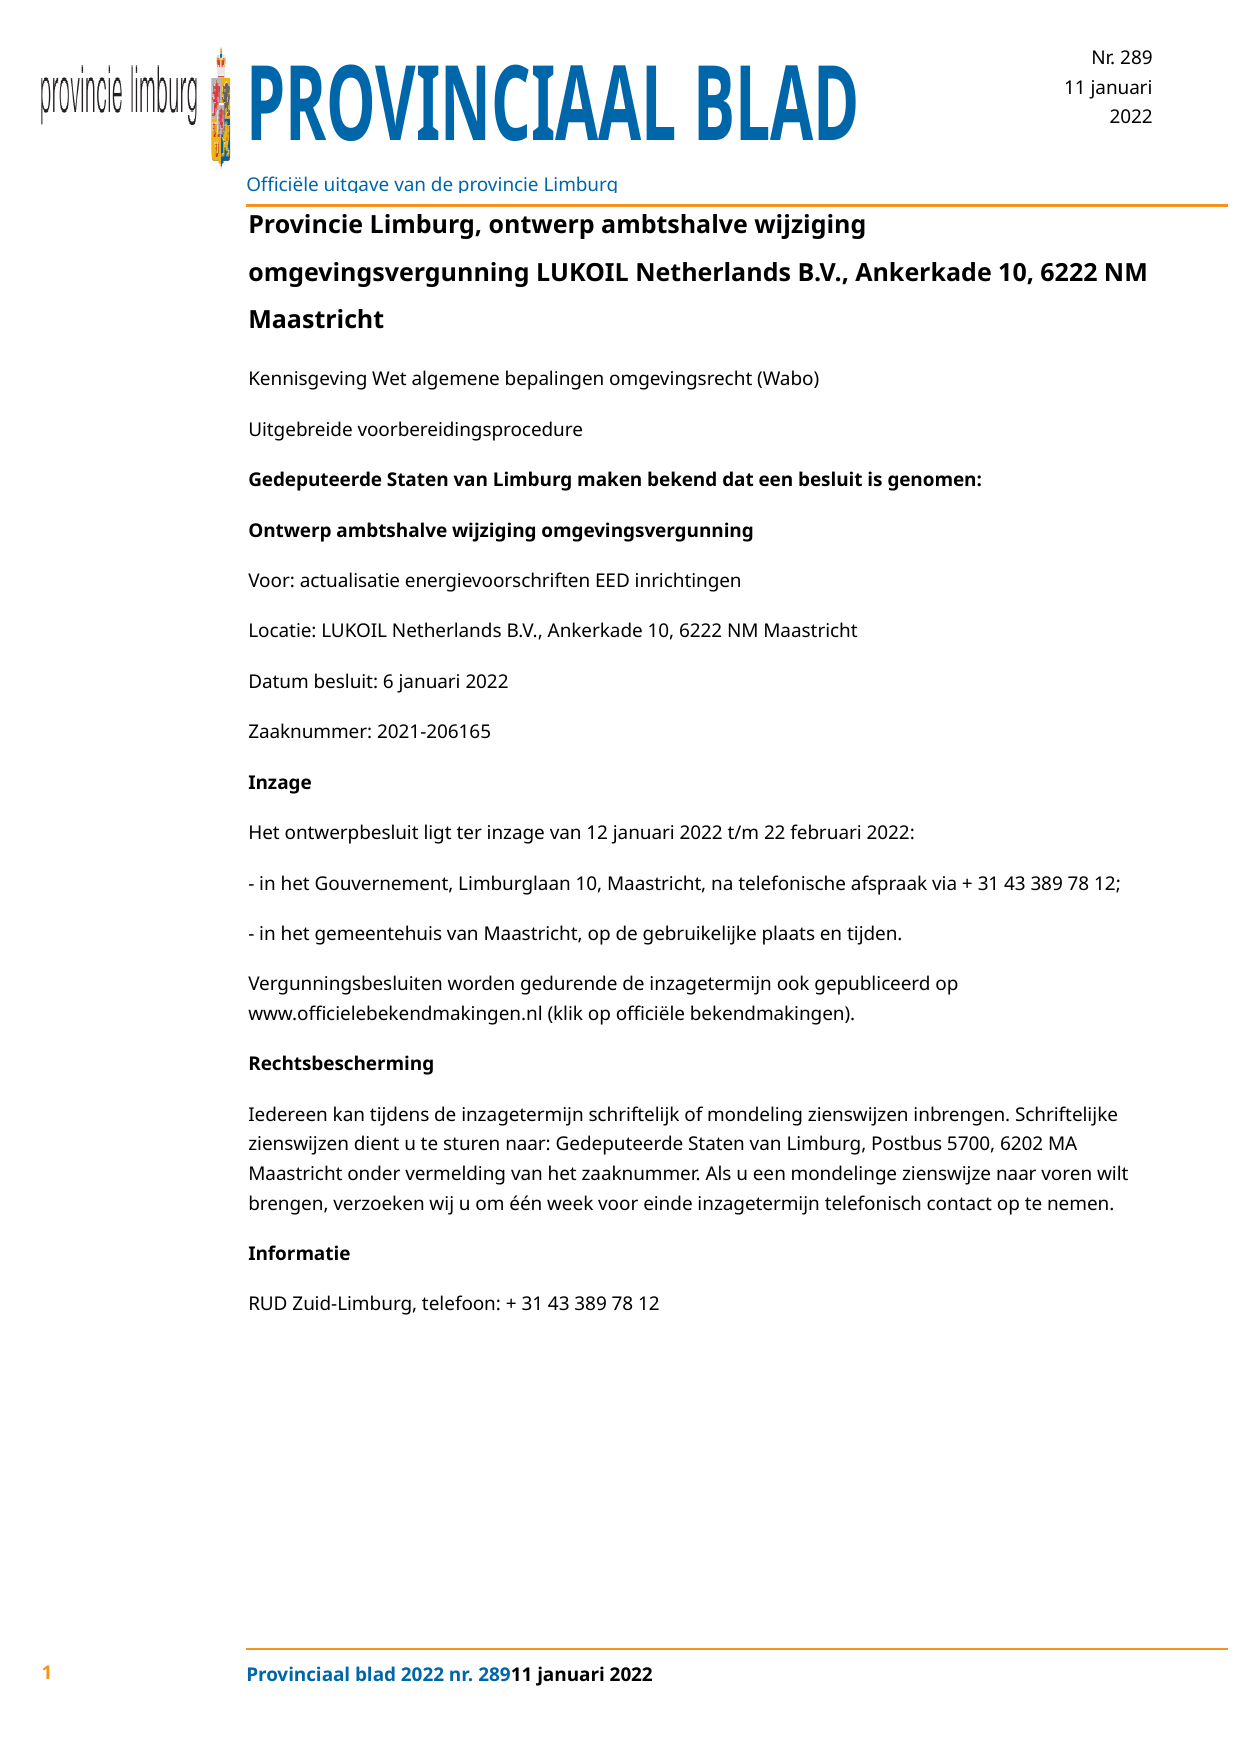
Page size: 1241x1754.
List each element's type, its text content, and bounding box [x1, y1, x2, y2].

text Inzage [248, 769, 1152, 794]
text Gedeputeerde Staten van Limburg maken bekend dat een besluit is genomen: [248, 466, 1152, 492]
text Het ontwerpbesluit ligt ter inzage van 12 januari 2022 t/m 22 februari 2022: [248, 819, 1152, 845]
text Iedereen kan tijdens de inzagetermijn schriftelijk of mondeling zienswijzen inbrengen. Schriftelijke zienswijzen dient u te sturen naar: Gedeputeerde Staten van Limburg, Postbus 5700, 6202 MA Maastricht onder vermelding van het zaaknummer. Als u een mondelinge zienswijze naar voren wilt brengen, verzoeken wij u om één week voor einde inzagetermijn telefonisch contact op te nemen. [248, 1101, 1152, 1215]
text Zaaknummer: 2021-206165 [248, 718, 1152, 744]
text RUD Zuid-Limburg, telefoon: + 31 43 389 78 12 [248, 1291, 1152, 1316]
text Datum besluit: 6 januari 2022 [248, 668, 1152, 694]
text Ontwerp ambtshalve wijziging omgevingsvergunning [248, 517, 1152, 542]
picture [41, 47, 231, 172]
text - in het Gouvernement, Limburglaan 10, Maastricht, na telefonische afspraak via + 31 43 389 78 12; [248, 870, 1152, 895]
text Kennisgeving Wet algemene bepalingen omgevingsrecht (Wabo) [248, 366, 1152, 391]
text Rechtsbescherming [248, 1051, 1152, 1076]
text - in het gemeentehuis van Maastricht, op de gebruikelijke plaats en tijden. [248, 920, 1152, 946]
text Provincie Limburg, ontwerp ambtshalve wijziging omgevingsvergunning LUKOIL Netherlands B.V., Ankerkade 10, 6222 NM Maastricht [248, 207, 1152, 336]
text Voor: actualisatie energievoorschriften EED inrichtingen [248, 567, 1152, 593]
text Uitgebreide voorbereidingsprocedure [248, 416, 1152, 442]
text Informatie [248, 1240, 1152, 1266]
text Locatie: LUKOIL Netherlands B.V., Ankerkade 10, 6222 NM Maastricht [248, 618, 1152, 643]
text Vergunningsbesluiten worden gedurende de inzagetermijn ook gepubliceerd op www.officielebekendmakingen.nl (klik op officiële bekendmakingen). [248, 971, 1152, 1026]
